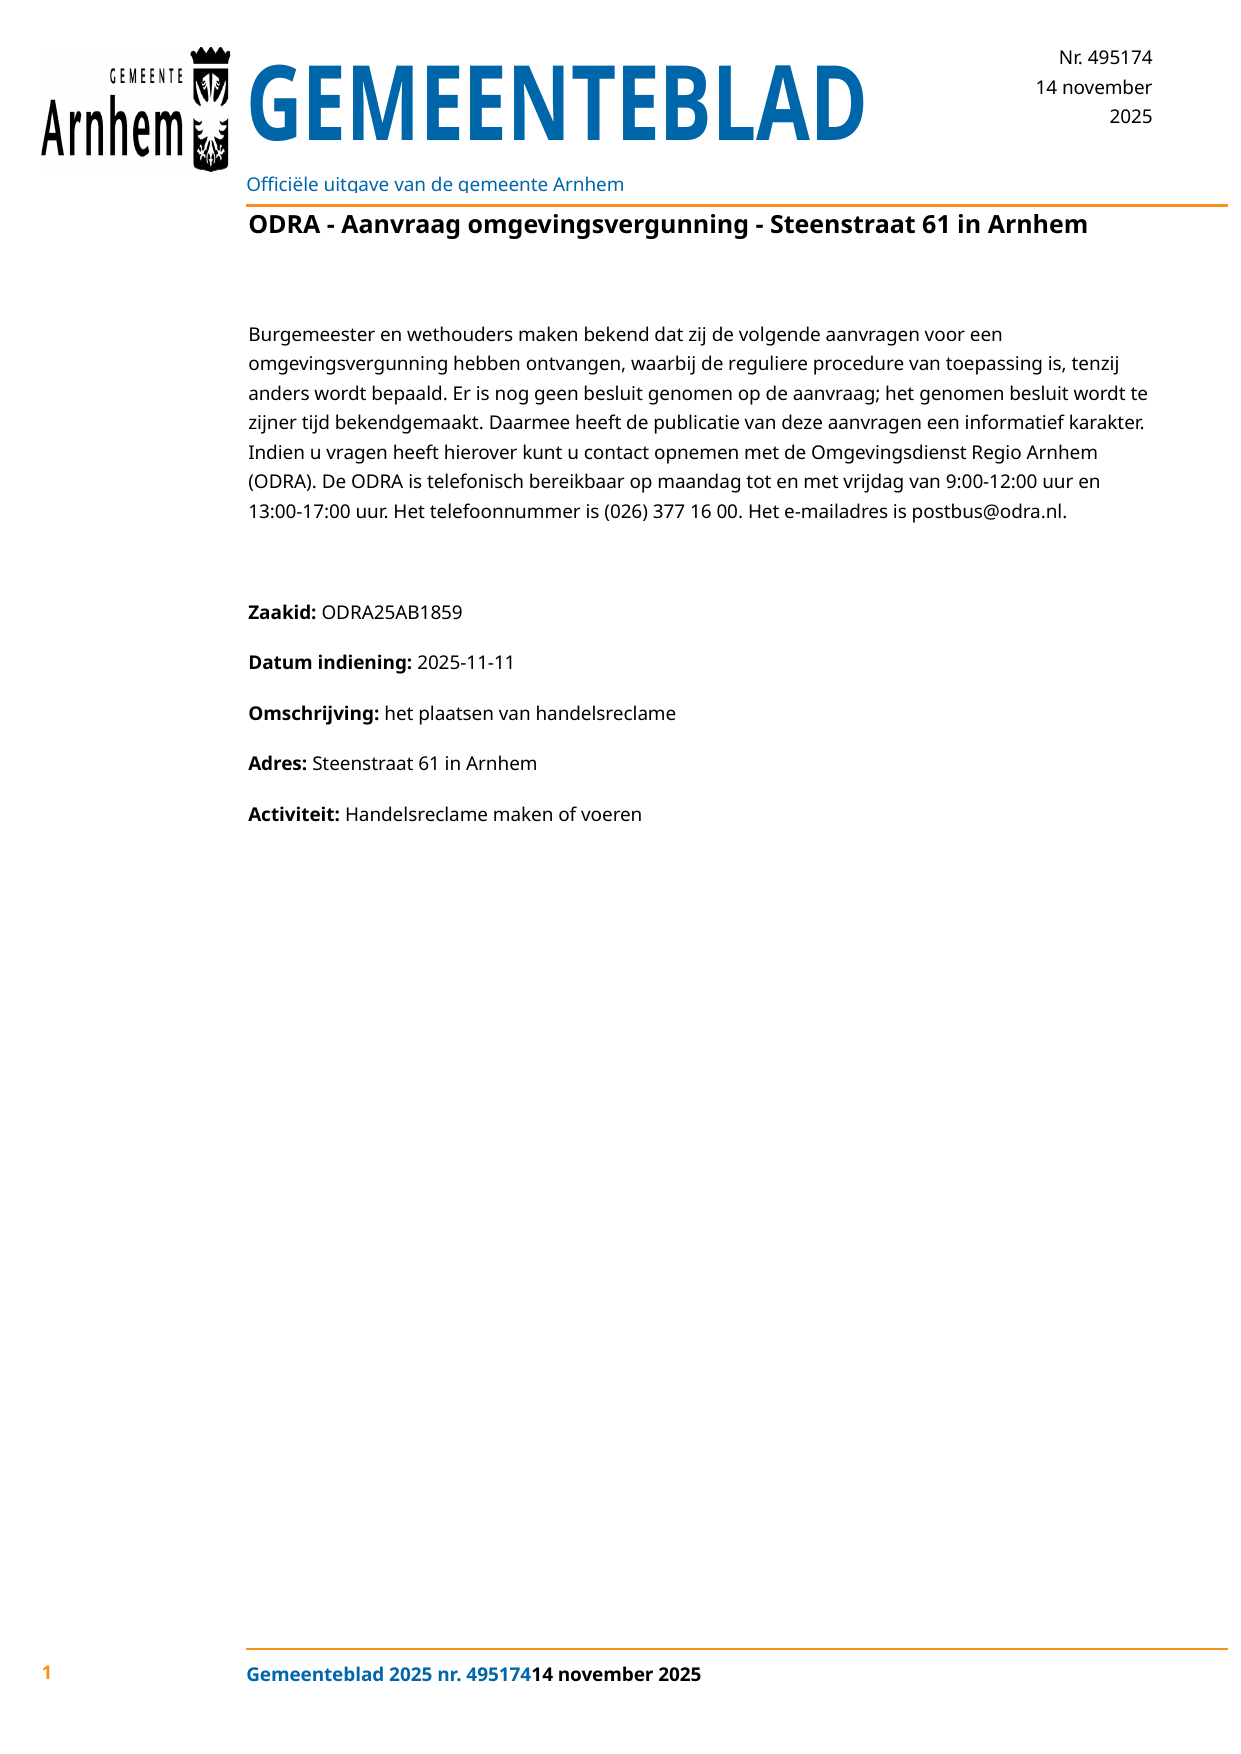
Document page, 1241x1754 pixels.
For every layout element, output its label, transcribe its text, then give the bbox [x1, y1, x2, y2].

text Burgemeester en wethouders maken bekend dat zij de volgende aanvragen voor een omgevingsvergunning hebben ontvangen, waarbij de reguliere procedure van toepassing is, tenzij anders wordt bepaald. Er is nog geen besluit genomen op de aanvraag; het genomen besluit wordt te zijner tijd bekendgemaakt. Daarmee heeft de publicatie van deze aanvragen een informatief karakter. Indien u vragen heeft hierover kunt u contact opnemen met de Omgevingsdienst Regio Arnhem (ODRA). De ODRA is telefonisch bereikbaar op maandag tot en met vrijdag van 9:00-12:00 uur en 13:00-17:00 uur. Het telefoonnummer is (026) 377 16 00. Het e-mailadres is postbus@odra.nl. [248, 321, 1152, 524]
text Adres: Steenstraat 61 in Arnhem [248, 750, 1152, 776]
text ODRA - Aanvraag omgevingsvergunning - Steenstraat 61 in Arnhem [248, 207, 1152, 241]
text Datum indiening: 2025-11-11 [248, 649, 1152, 675]
text Zaakid: ODRA25AB1859 [248, 599, 1152, 625]
text Omschrijving: het plaatsen van handelsreclame [248, 700, 1152, 726]
picture [41, 47, 231, 172]
text Activiteit: Handelsreclame maken of voeren [248, 801, 1152, 826]
